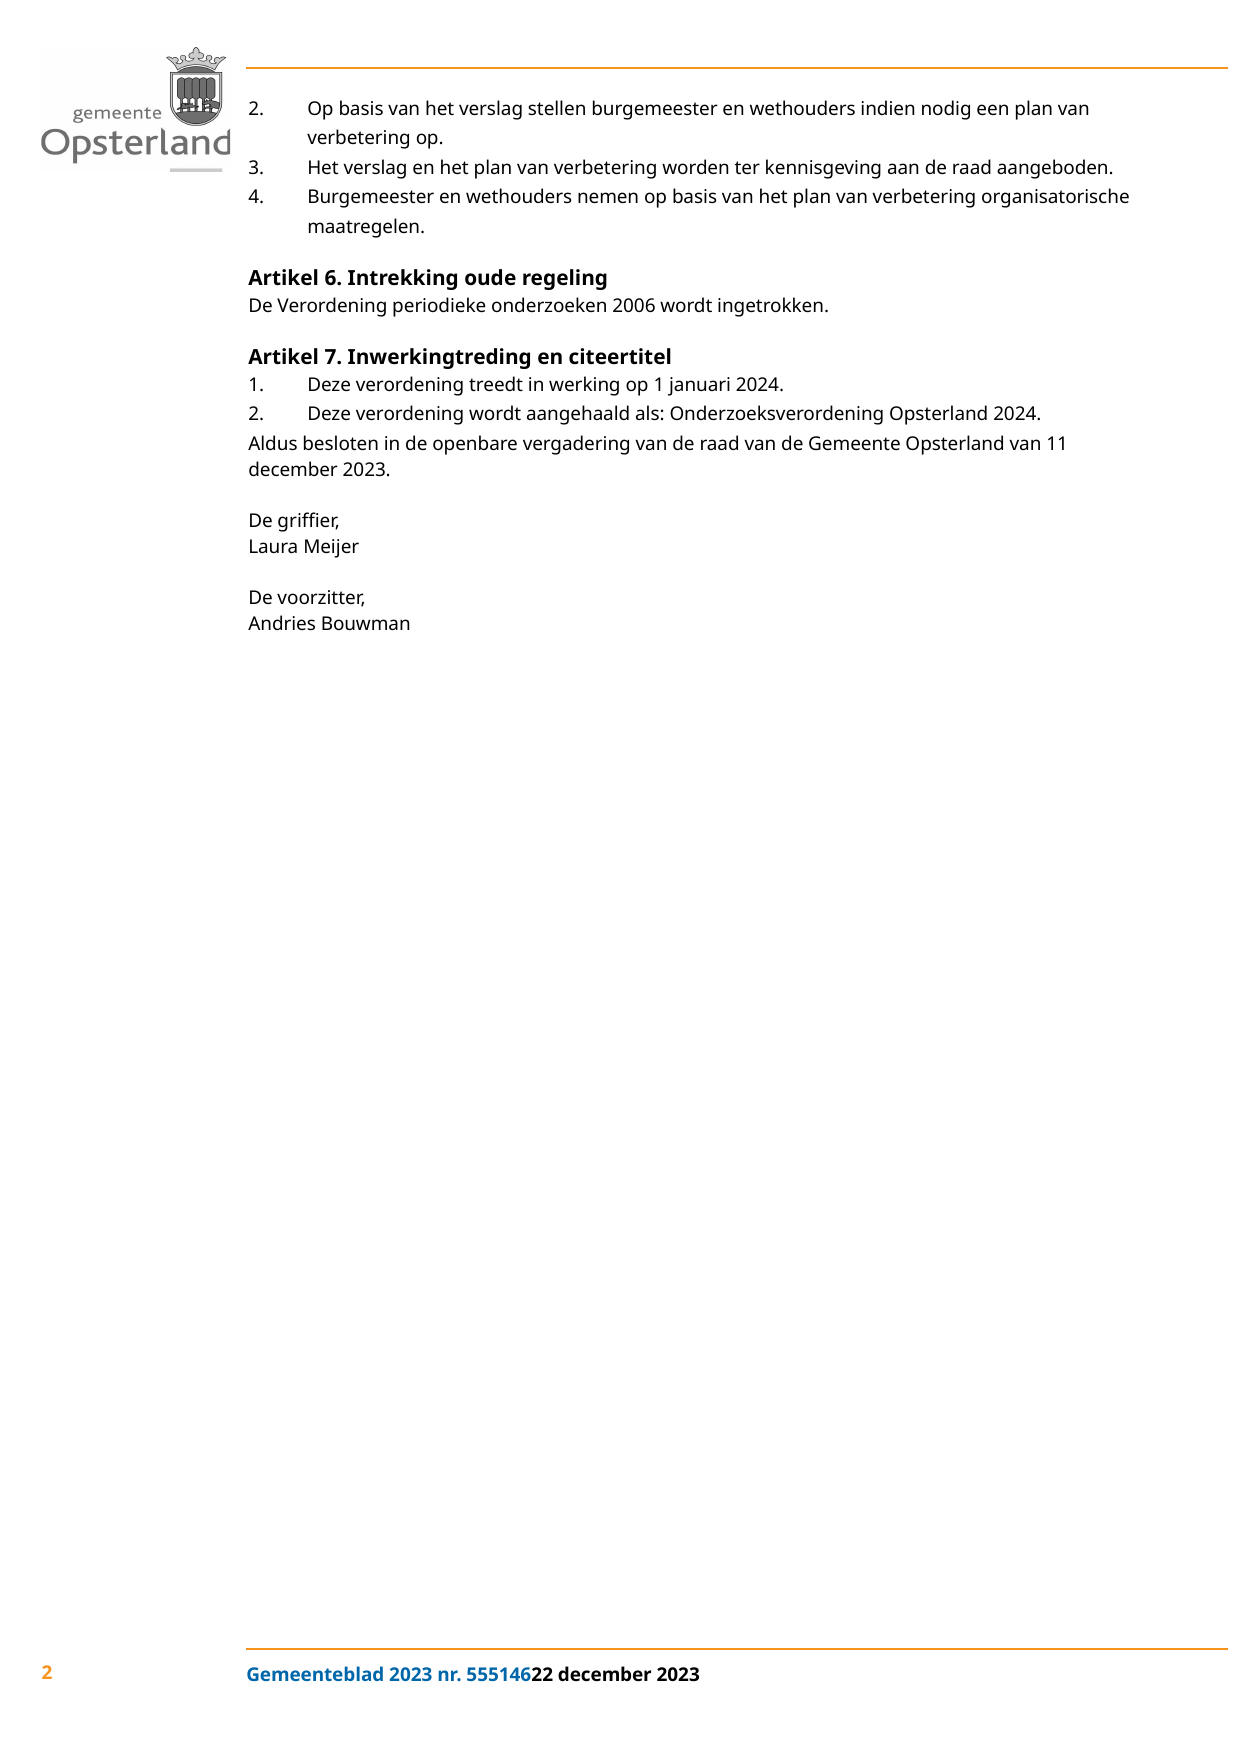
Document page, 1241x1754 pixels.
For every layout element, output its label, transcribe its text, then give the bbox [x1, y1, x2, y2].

list Deze verordening wordt aangehaald als: Onderzoeksverordening Opsterland 2024. [248, 400, 1152, 426]
text De Verordening periodieke onderzoeken 2006 wordt ingetrokken. [248, 292, 1152, 318]
list Op basis van het verslag stellen burgemeester en wethouders indien nodig een plan van verbetering op. [248, 95, 1152, 150]
text Artikel 6. Intrekking oude regeling [248, 263, 1152, 292]
text De griffier, [248, 507, 1152, 533]
text Aldus besloten in de openbare vergadering van de raad van de Gemeente Opsterland van 11 december 2023. [248, 430, 1152, 481]
list Deze verordening treedt in werking op 1 januari 2024. [248, 371, 1152, 397]
text De voorzitter, [248, 584, 1152, 610]
text Laura Meijer [248, 533, 1152, 559]
list Burgemeester en wethouders nemen op basis van het plan van verbetering organisatorische maatregelen. [248, 183, 1152, 239]
text Andries Bouwman [248, 610, 1152, 636]
picture [41, 47, 231, 172]
list Het verslag en het plan van verbetering worden ter kennisgeving aan de raad aangeboden. [248, 154, 1152, 180]
text Artikel 7. Inwerkingtreding en citeertitel [248, 342, 1152, 371]
